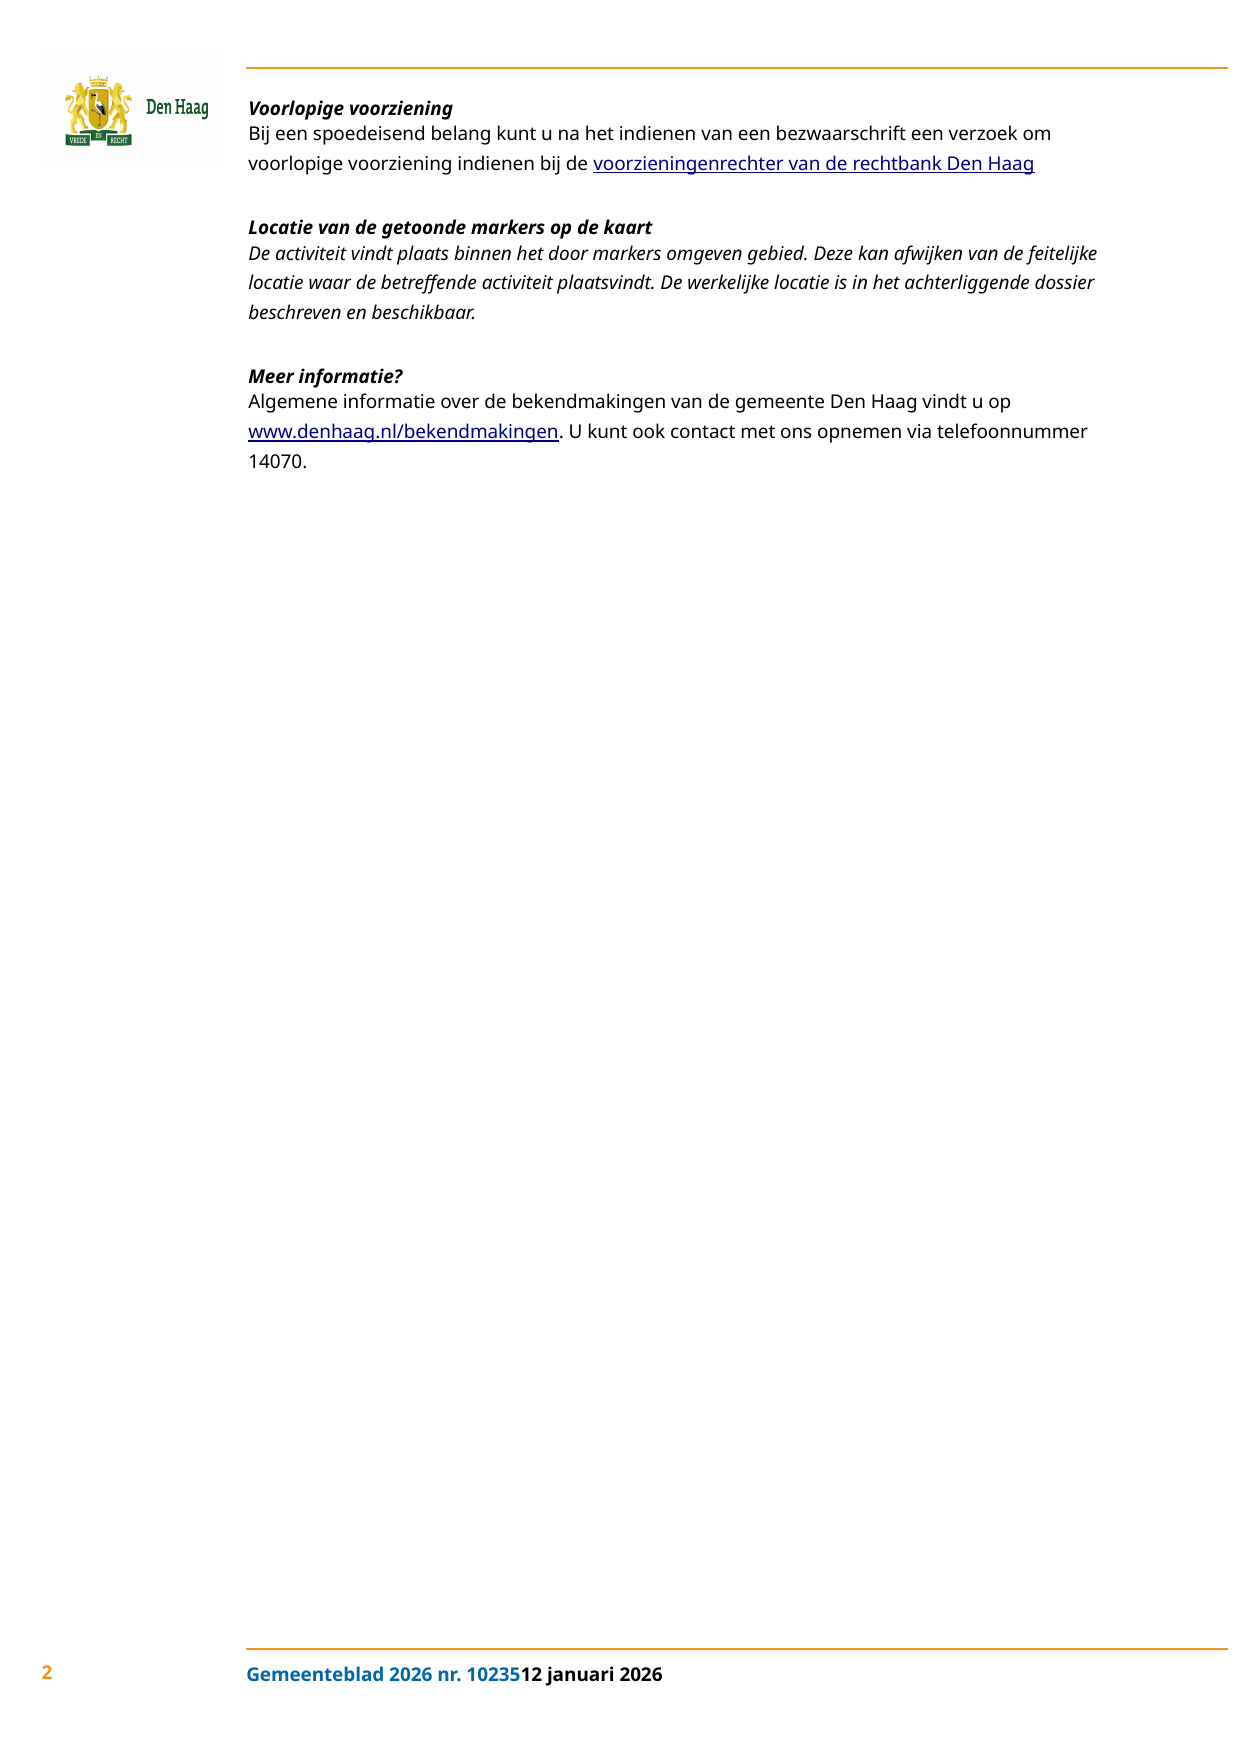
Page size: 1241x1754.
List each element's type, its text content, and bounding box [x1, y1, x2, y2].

text De activiteit vindt plaats binnen het door markers omgeven gebied. Deze kan afwijken van de feitelijke locatie waar de betreffende activiteit plaatsvindt. De werkelijke locatie is in het achterliggende dossier beschreven en beschikbaar. [248, 240, 1152, 325]
text Locatie van de getoonde markers op de kaart [248, 214, 1152, 240]
text Algemene informatie over de bekendmakingen van de gemeente Den Haag vindt u op www.denhaag.nl/bekendmakingen. U kunt ook contact met ons opnemen via telefoonnummer 14070. [248, 389, 1152, 473]
text Meer informatie? [248, 363, 1152, 389]
text Bij een spoedeisend belang kunt u na het indienen van een bezwaarschrift een verzoek om voorlopige voorziening indienen bij de voorzieningenrechter van de rechtbank Den Haag [248, 121, 1152, 176]
picture [41, 47, 231, 172]
text Voorlopige voorziening [248, 95, 1152, 121]
